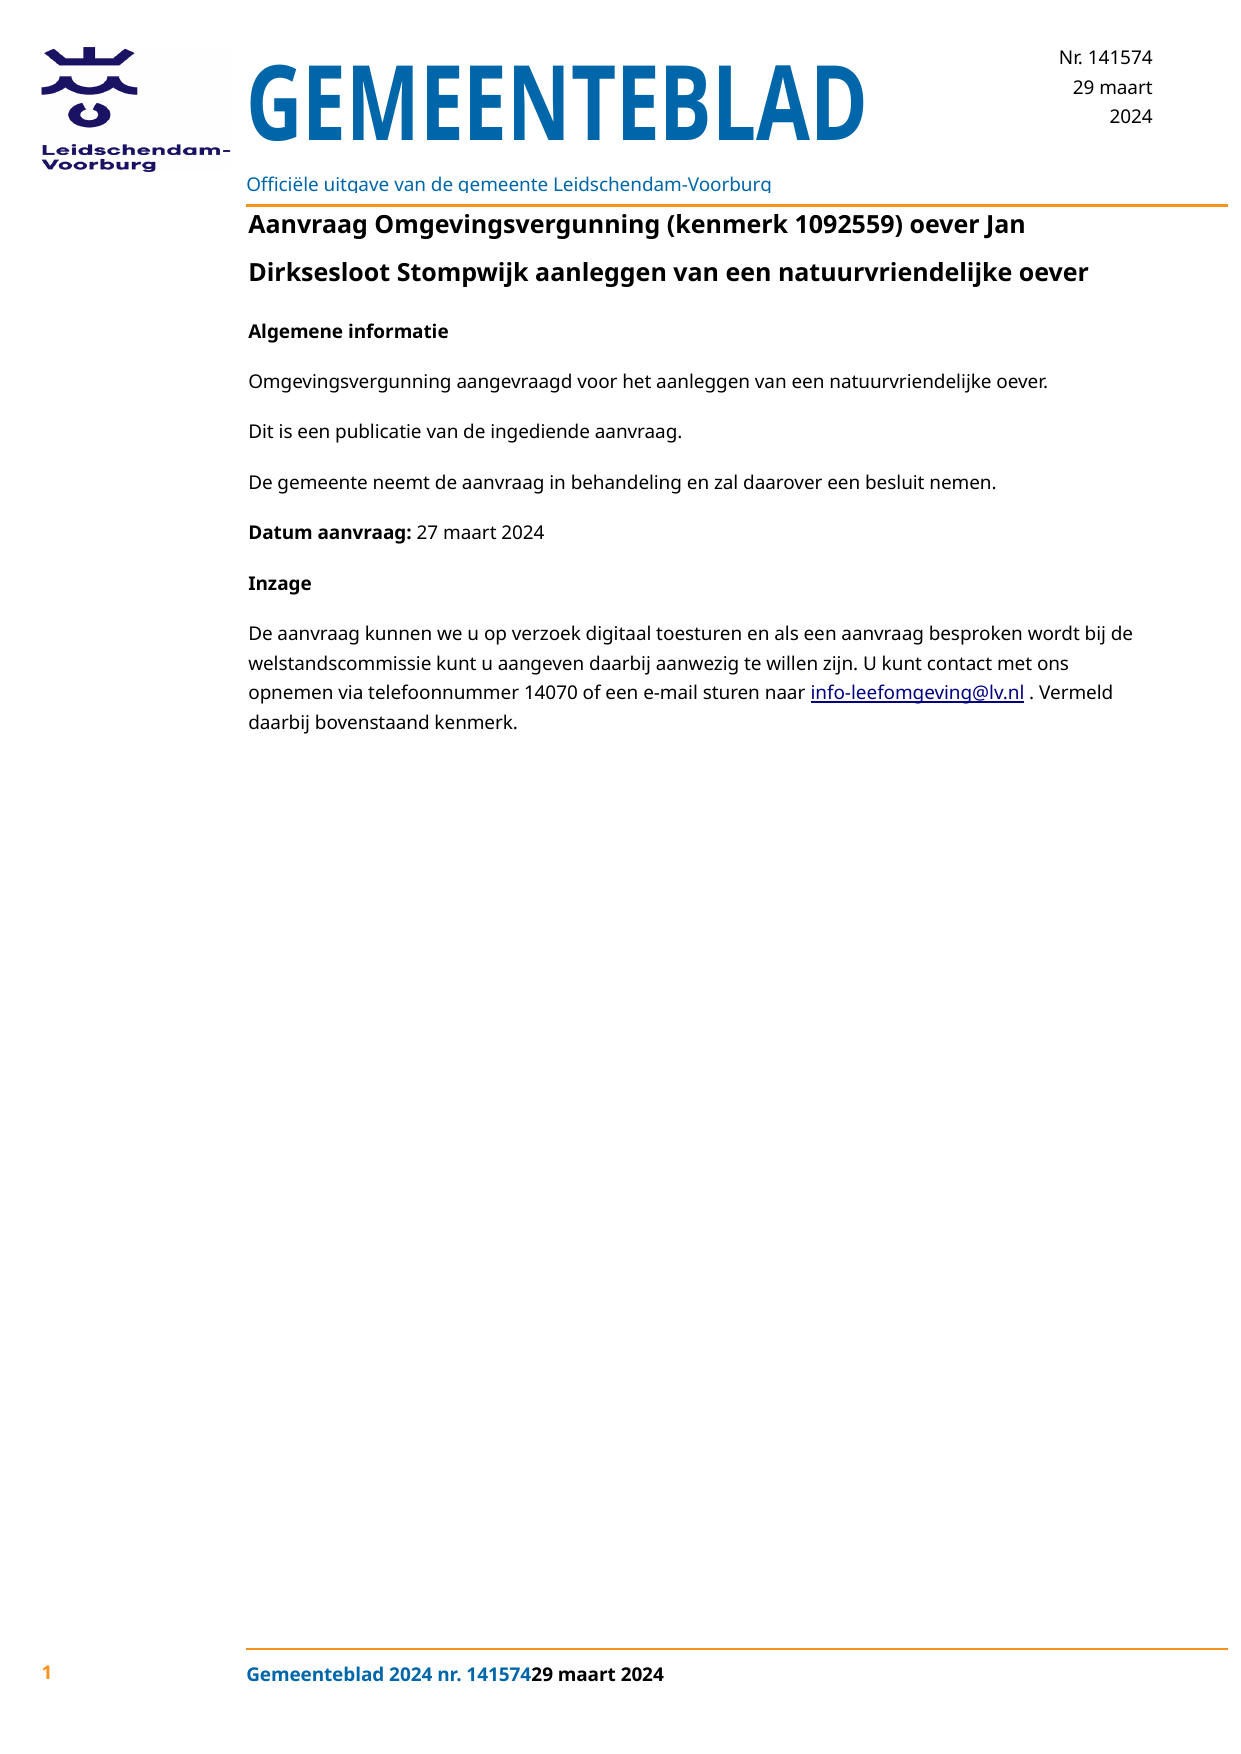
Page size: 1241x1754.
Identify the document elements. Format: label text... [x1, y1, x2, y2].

text Aanvraag Omgevingsvergunning (kenmerk 1092559) oever Jan Dirksesloot Stompwijk aanleggen van een natuurvriendelijke oever [248, 207, 1152, 288]
text De gemeente neemt de aanvraag in behandeling en zal daarover een besluit nemen. [248, 469, 1152, 495]
text Algemene informatie [248, 318, 1152, 344]
text Omgevingsvergunning aangevraagd voor het aanleggen van een natuurvriendelijke oever. [248, 368, 1152, 394]
text Dit is een publicatie van de ingediende aanvraag. [248, 419, 1152, 444]
text Datum aanvraag: 27 maart 2024 [248, 519, 1152, 545]
text Inzage [248, 570, 1152, 596]
picture [41, 47, 231, 172]
text De aanvraag kunnen we u op verzoek digitaal toesturen en als een aanvraag besproken wordt bij de welstandscommissie kunt u aangeven daarbij aanwezig te willen zijn. U kunt contact met ons opnemen via telefoonnummer 14070 of een e-mail sturen naar info-leefomgeving@lv.nl . Vermeld daarbij bovenstaand kenmerk. [248, 620, 1152, 735]
